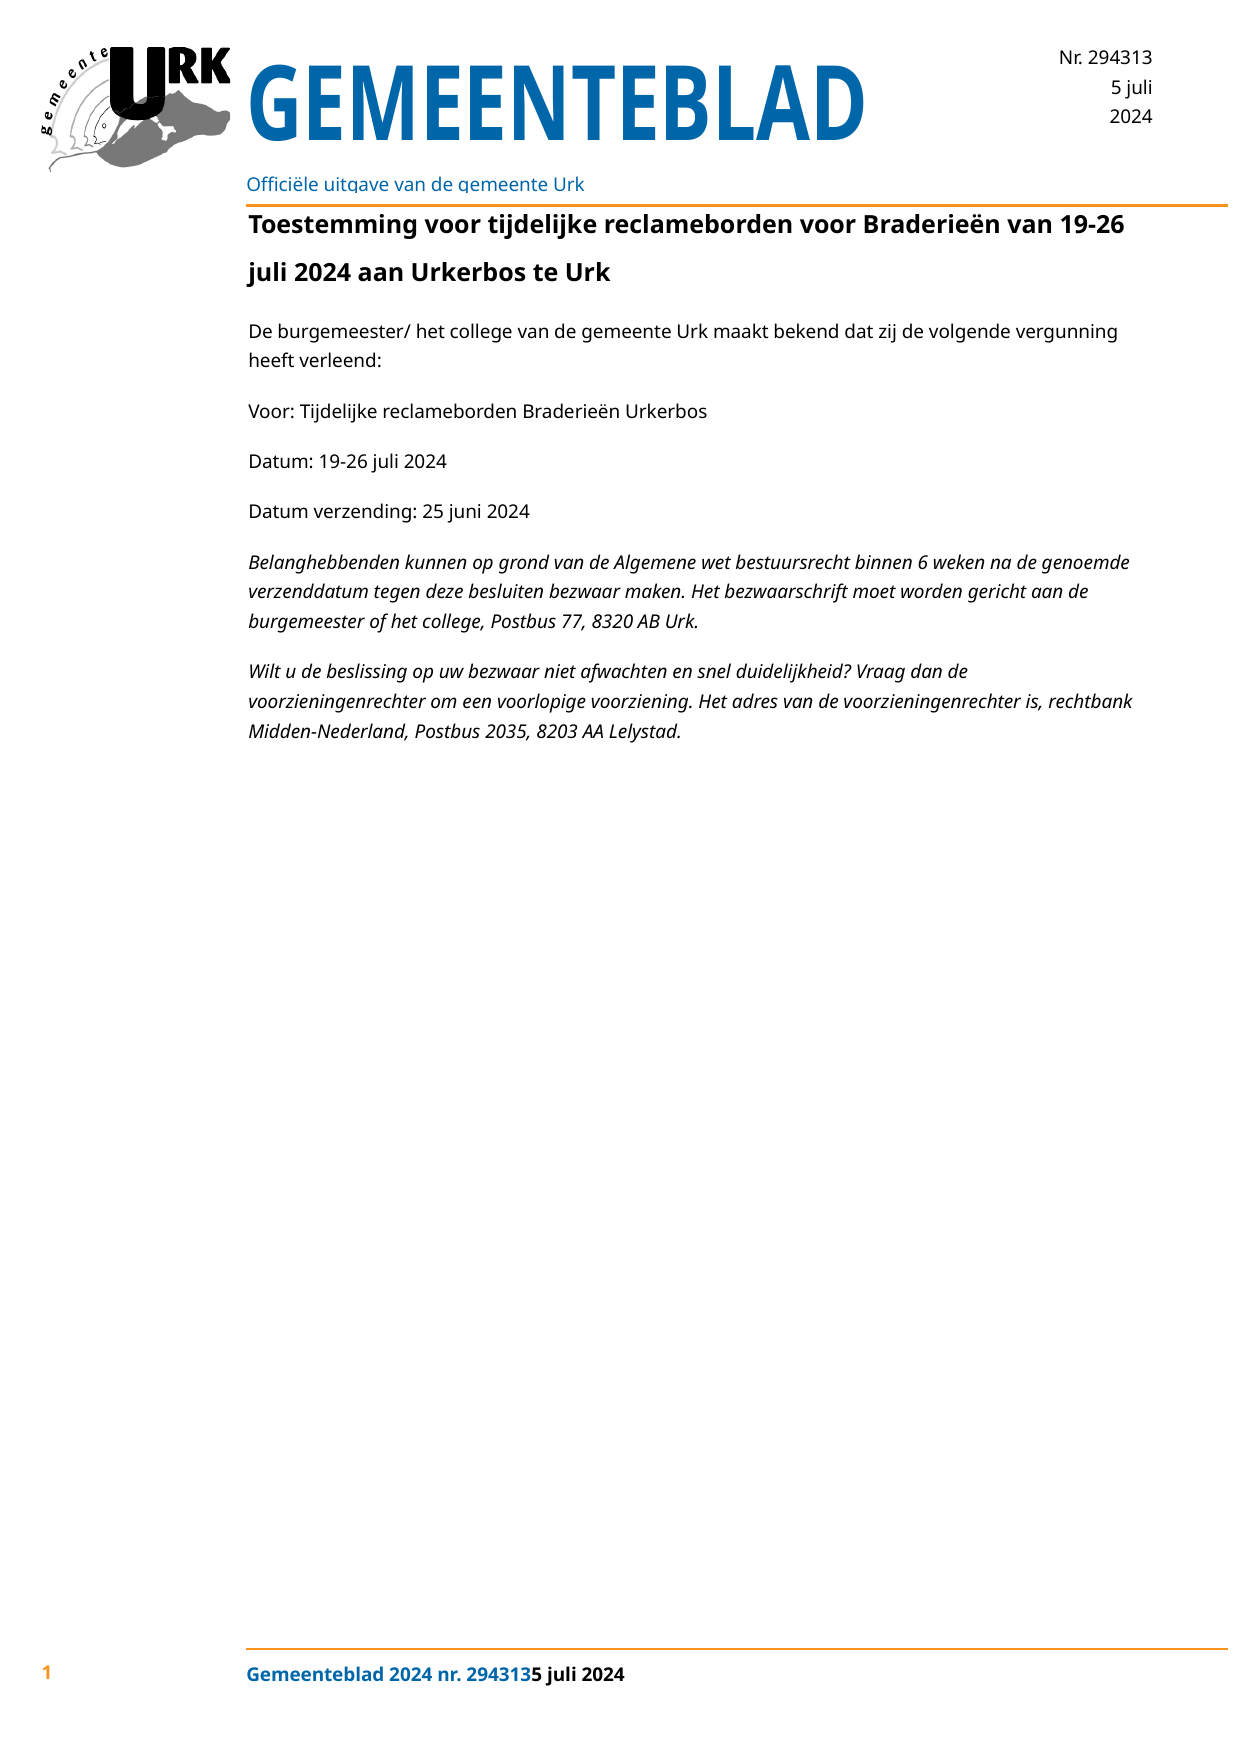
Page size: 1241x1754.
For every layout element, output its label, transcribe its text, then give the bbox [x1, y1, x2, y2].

text Datum: 19-26 juli 2024 [248, 448, 1152, 474]
picture [41, 47, 231, 172]
text Voor: Tijdelijke reclameborden Braderieën Urkerbos [248, 398, 1152, 424]
text Belanghebbenden kunnen op grond van de Algemene wet bestuursrecht binnen 6 weken na de genoemde verzenddatum tegen deze besluiten bezwaar maken. Het bezwaarschrift moet worden gericht aan de burgemeester of het college, Postbus 77, 8320 AB Urk. [248, 549, 1152, 634]
text De burgemeester/ het college van de gemeente Urk maakt bekend dat zij de volgende vergunning heeft verleend: [248, 318, 1152, 373]
text Wilt u de beslissing op uw bezwaar niet afwachten en snel duidelijkheid? Vraag dan de voorzieningenrechter om een voorlopige voorziening. Het adres van de voorzieningenrechter is, rechtbank Midden-Nederland, Postbus 2035, 8203 AA Lelystad. [248, 659, 1152, 744]
text Datum verzending: 25 juni 2024 [248, 499, 1152, 524]
text Toestemming voor tijdelijke reclameborden voor Braderieën van 19-26 juli 2024 aan Urkerbos te Urk [248, 207, 1152, 288]
